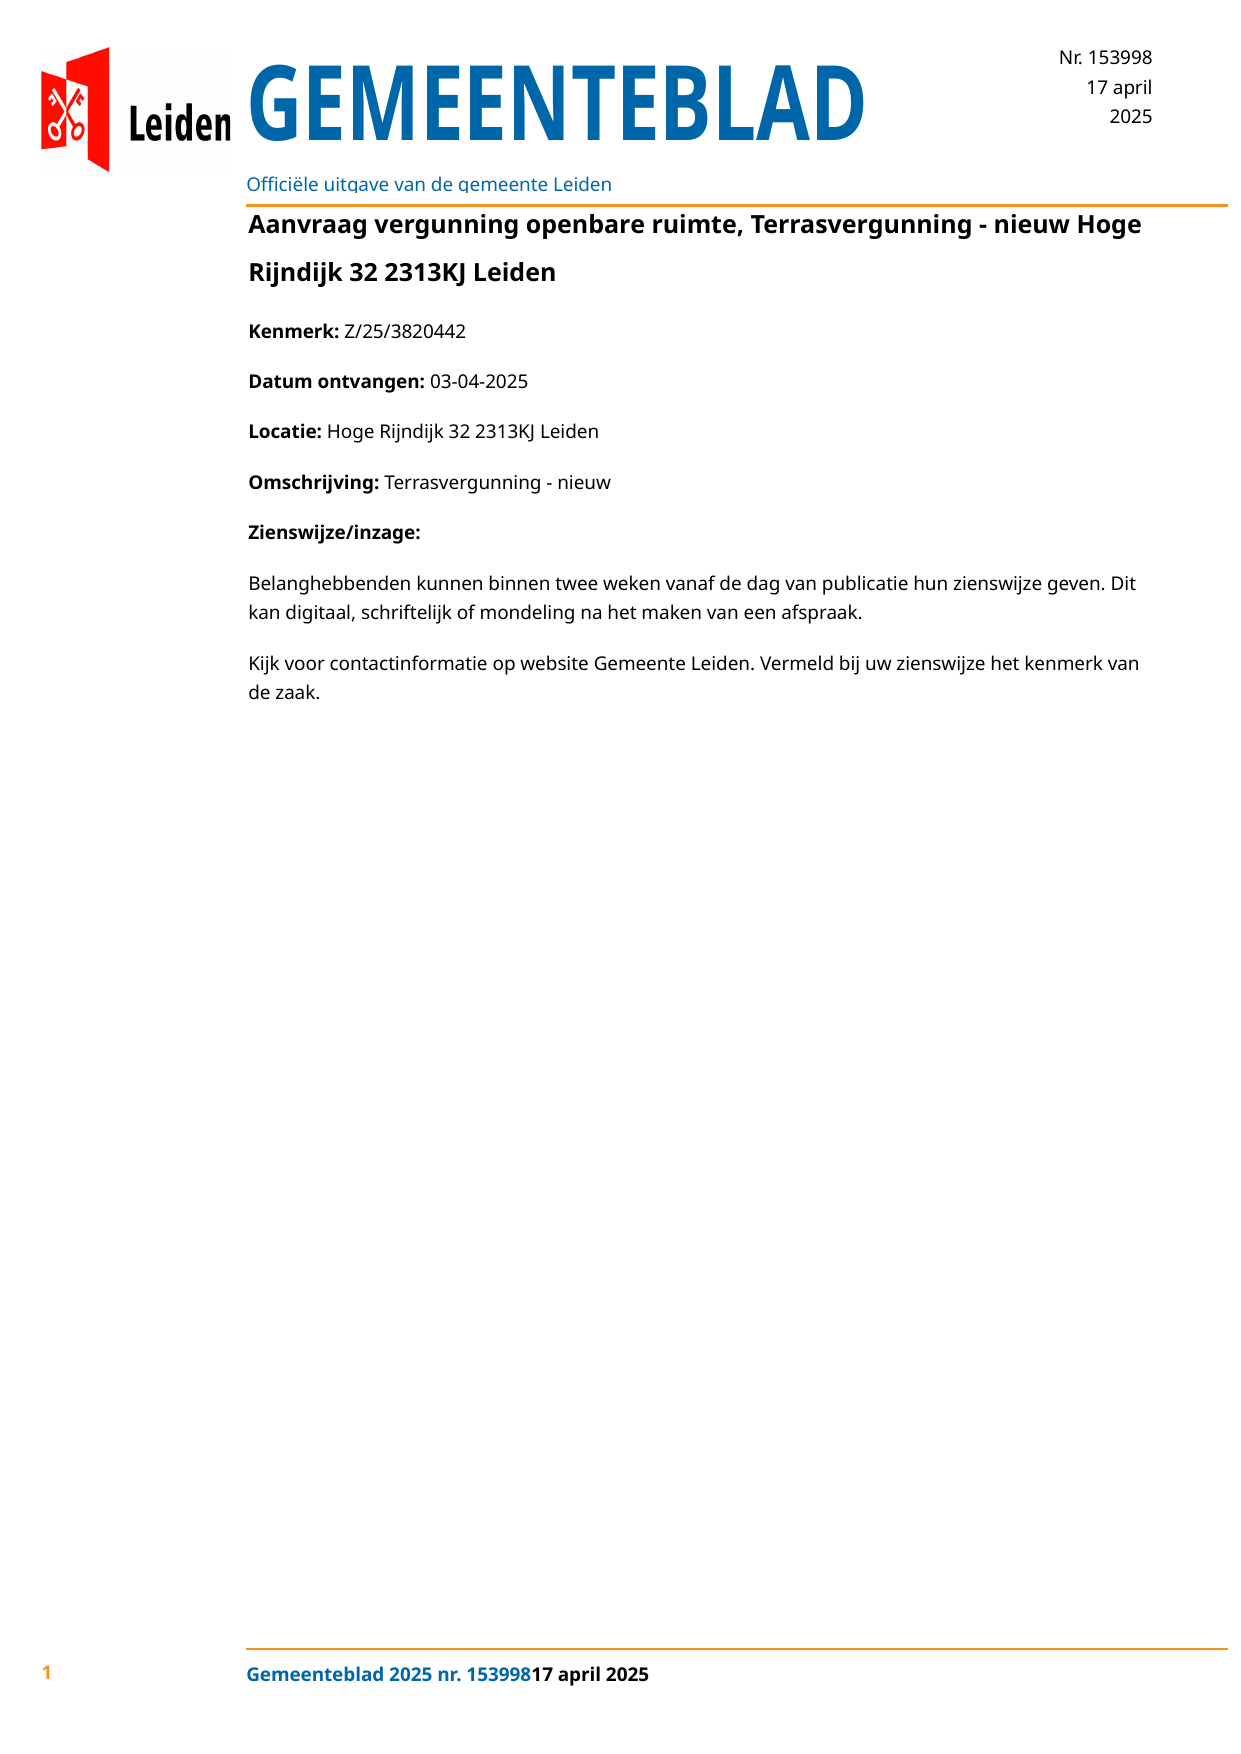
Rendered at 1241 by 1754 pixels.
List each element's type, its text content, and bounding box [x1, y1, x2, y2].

text Zienswijze/inzage: [248, 519, 1152, 545]
text Datum ontvangen: 03-04-2025 [248, 368, 1152, 394]
text Aanvraag vergunning openbare ruimte, Terrasvergunning - nieuw Hoge Rijndijk 32 2313KJ Leiden [248, 207, 1152, 288]
picture [41, 47, 231, 172]
text Belanghebbenden kunnen binnen twee weken vanaf de dag van publicatie hun zienswijze geven. Dit kan digitaal, schriftelijk of mondeling na het maken van een afspraak. [248, 570, 1152, 625]
text Kenmerk: Z/25/3820442 [248, 318, 1152, 344]
text Locatie: Hoge Rijndijk 32 2313KJ Leiden [248, 419, 1152, 444]
text Kijk voor contactinformatie op website Gemeente Leiden. Vermeld bij uw zienswijze het kenmerk van de zaak. [248, 650, 1152, 705]
text Omschrijving: Terrasvergunning - nieuw [248, 469, 1152, 495]
